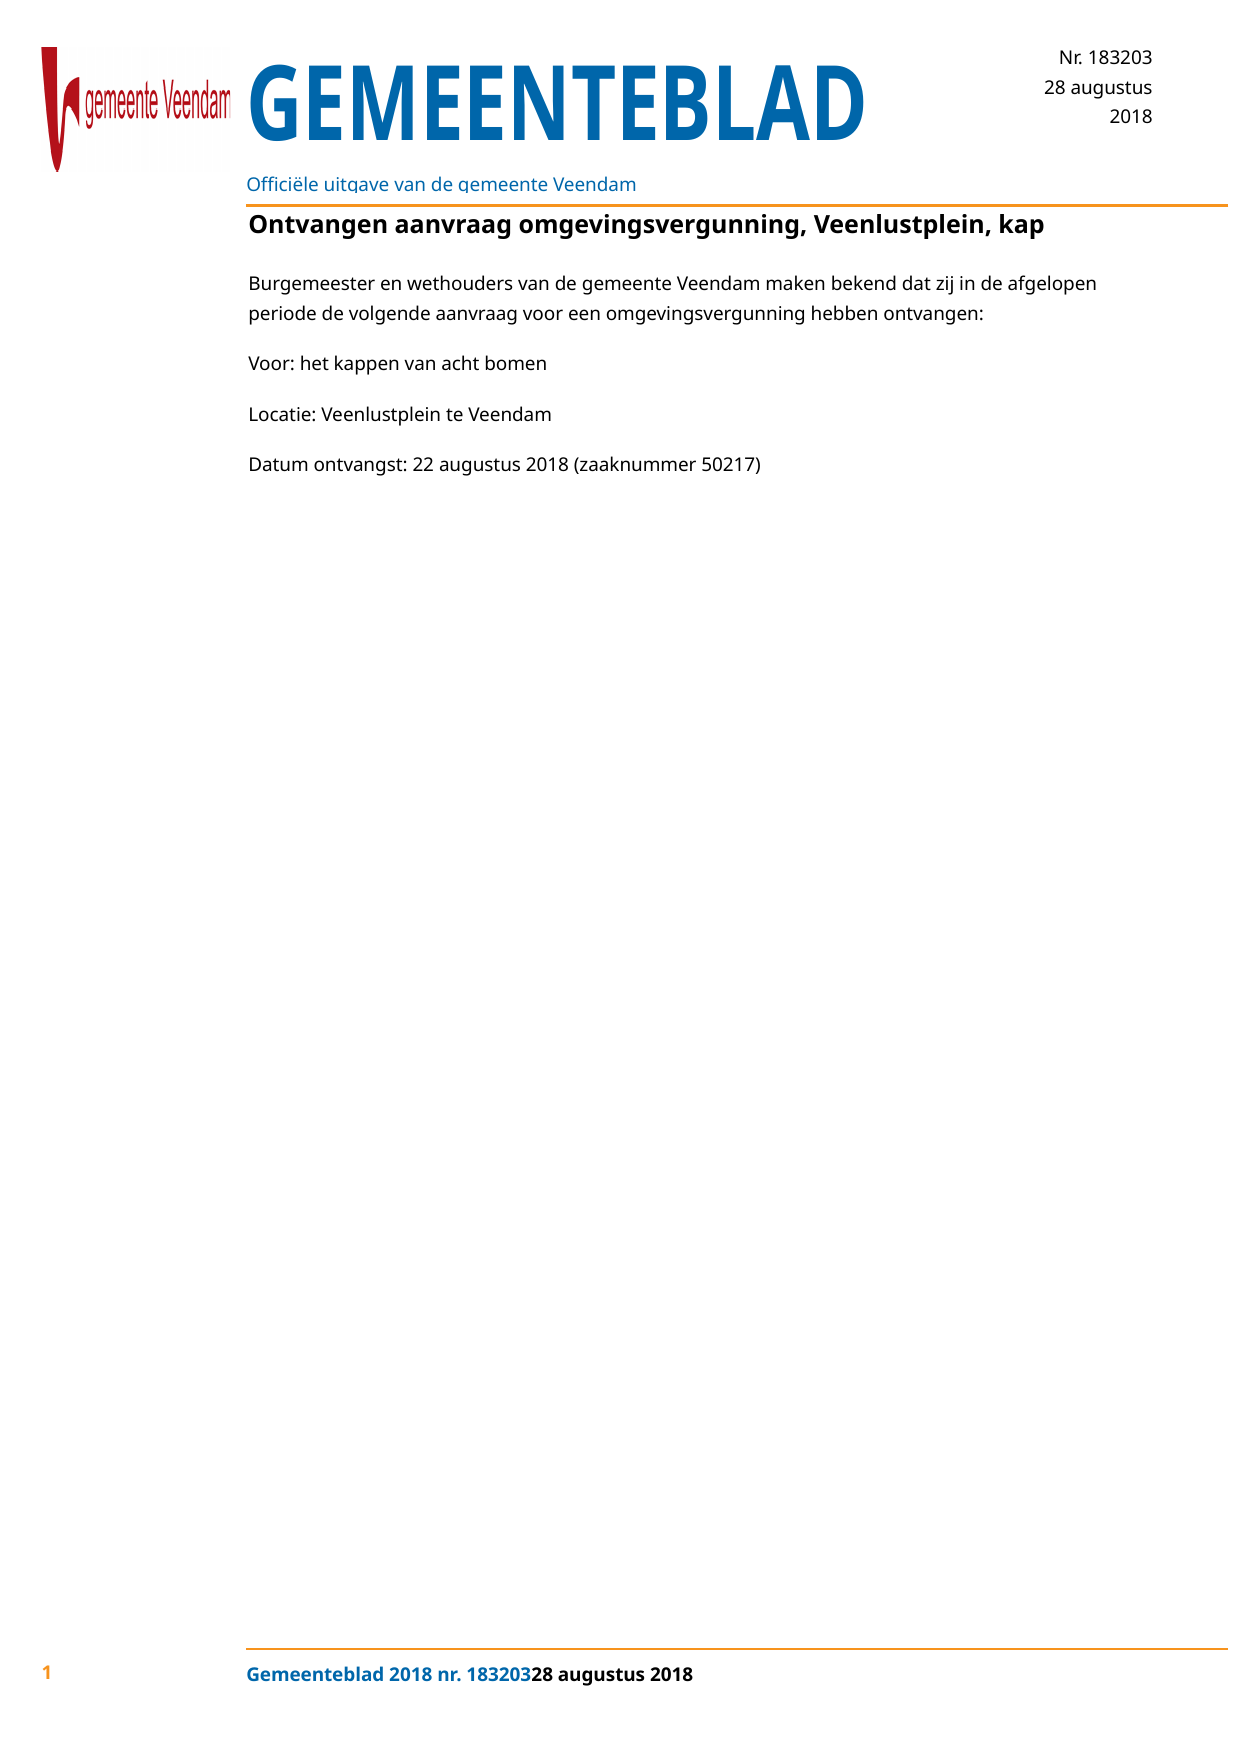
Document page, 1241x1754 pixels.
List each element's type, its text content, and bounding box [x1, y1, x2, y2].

text Locatie: Veenlustplein te Veendam [248, 401, 1152, 426]
picture [41, 47, 231, 172]
text Datum ontvangst: 22 augustus 2018 (zaaknummer 50217) [248, 451, 1152, 477]
text Ontvangen aanvraag omgevingsvergunning, Veenlustplein, kap [248, 207, 1152, 241]
text Burgemeester en wethouders van de gemeente Veendam maken bekend dat zij in de afgelopen periode de volgende aanvraag voor een omgevingsvergunning hebben ontvangen: [248, 270, 1152, 326]
text Voor: het kappen van acht bomen [248, 350, 1152, 376]
